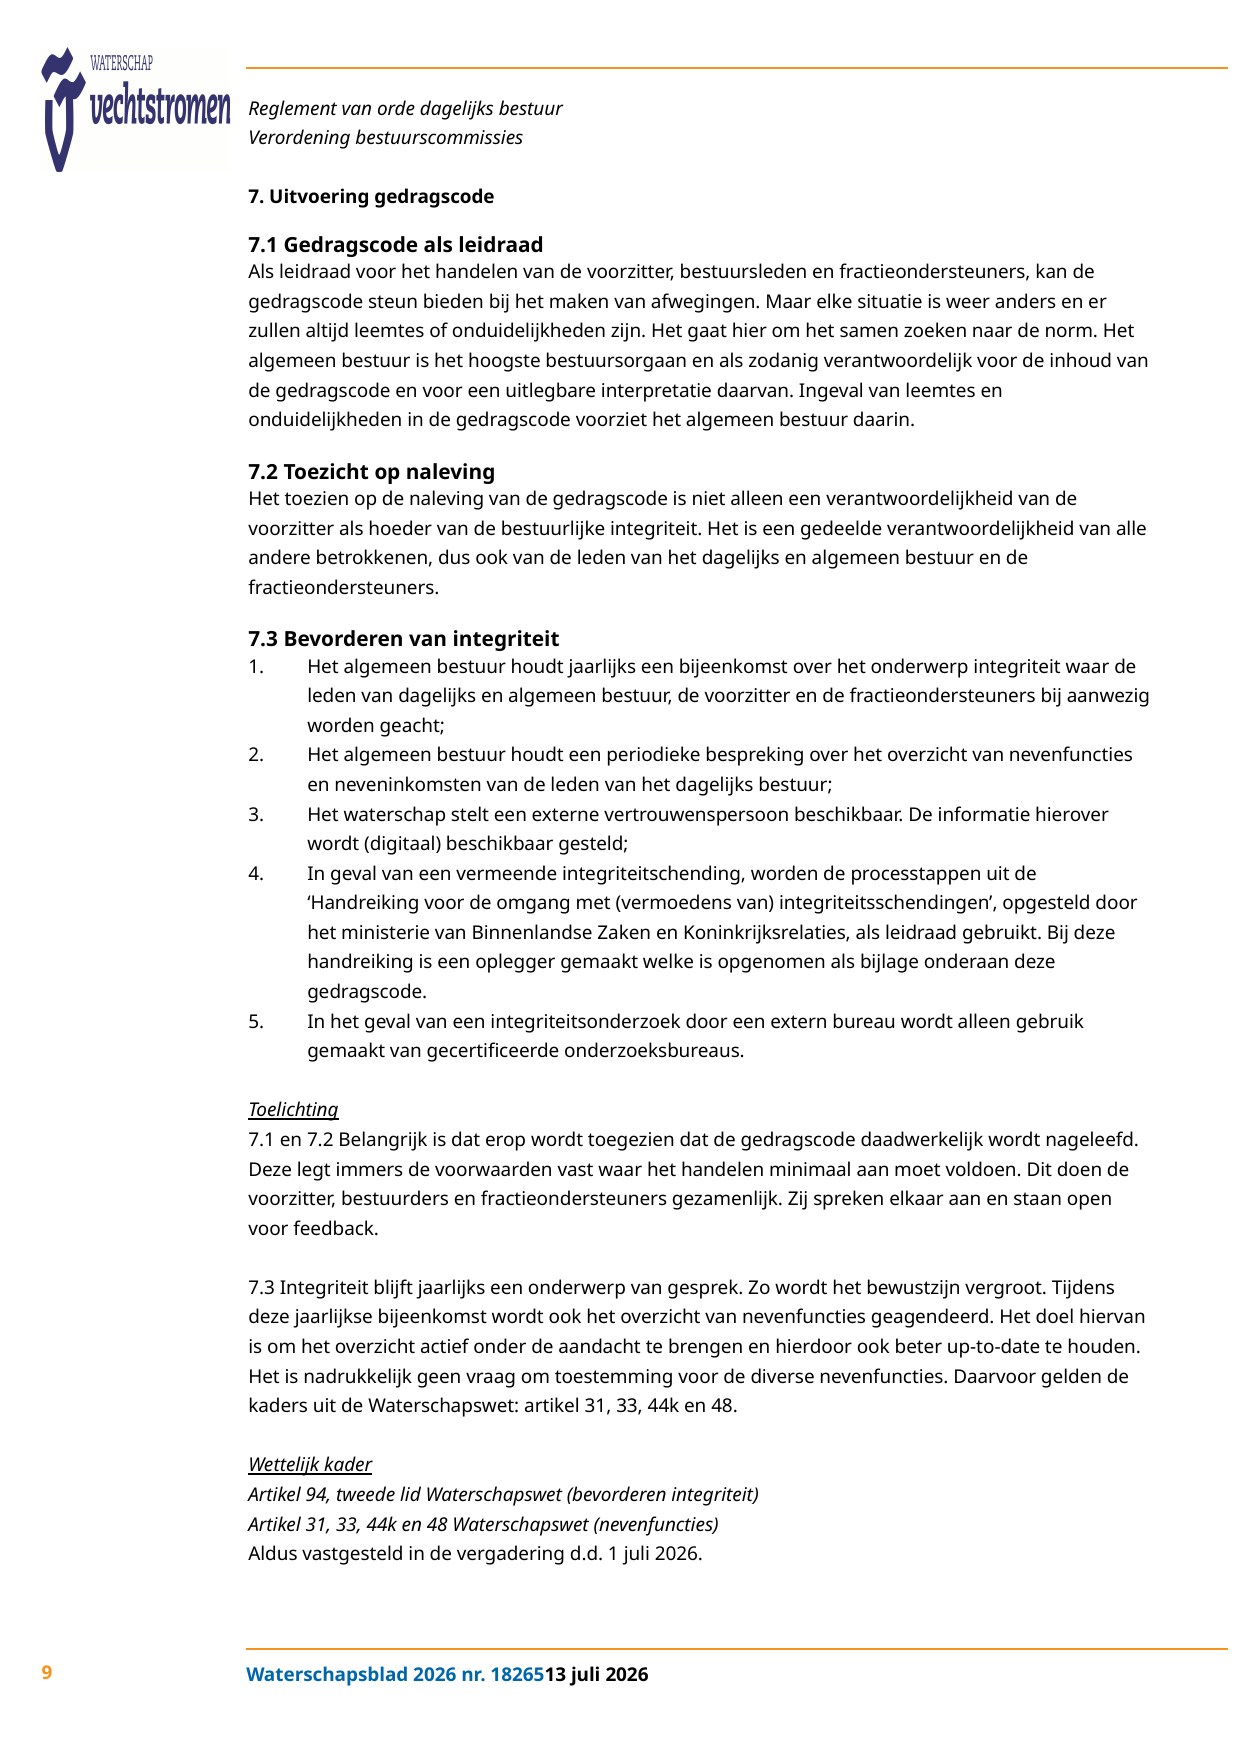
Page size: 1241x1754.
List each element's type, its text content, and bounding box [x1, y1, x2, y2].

picture [41, 47, 231, 172]
text 7.1 en 7.2 Belangrijk is dat erop wordt toegezien dat de gedragscode daadwerkelijk wordt nageleefd. Deze legt immers de voorwaarden vast waar het handelen minimaal aan moet voldoen. Dit doen de voorzitter, bestuurders en fractieondersteuners gezamenlijk. Zij spreken elkaar aan en staan open voor feedback. [248, 1126, 1152, 1241]
text Artikel 94, tweede lid Waterschapswet (bevorderen integriteit) [248, 1481, 1152, 1507]
text Wettelijk kader [248, 1452, 1152, 1477]
text 7.2 Toezicht op naleving [248, 457, 1152, 485]
list In het geval van een integriteitsonderzoek door een extern bureau wordt alleen gebruik gemaakt van gecertificeerde onderzoeksbureaus. [248, 1008, 1152, 1063]
text Verordening bestuurscommissies [248, 124, 1152, 150]
text Het toezien op de naleving van de gedragscode is niet alleen een verantwoordelijkheid van de voorzitter als hoeder van de bestuurlijke integriteit. Het is een gedeelde verantwoordelijkheid van alle andere betrokkenen, dus ook van de leden van het dagelijks en algemeen bestuur en de fractieondersteuners. [248, 485, 1152, 600]
text Reglement van orde dagelijks bestuur [248, 95, 1152, 121]
text Als leidraad voor het handelen van de voorzitter, bestuursleden en fractieondersteuners, kan de gedragscode steun bieden bij het maken van afwegingen. Maar elke situatie is weer anders en er zullen altijd leemtes of onduidelijkheden zijn. Het gaat hier om het samen zoeken naar de norm. Het algemeen bestuur is het hoogste bestuursorgaan en als zodanig verantwoordelijk voor de inhoud van de gedragscode en voor een uitlegbare interpretatie daarvan. Ingeval van leemtes en onduidelijkheden in de gedragscode voorziet het algemeen bestuur daarin. [248, 258, 1152, 432]
text 7.1 Gedragscode als leidraad [248, 230, 1152, 258]
list Het algemeen bestuur houdt een periodieke bespreking over het overzicht van nevenfuncties en neveninkomsten van de leden van het dagelijks bestuur; [248, 742, 1152, 797]
text 7.3 Integriteit blijft jaarlijks een onderwerp van gesprek. Zo wordt het bewustzijn vergroot. Tijdens deze jaarlijkse bijeenkomst wordt ook het overzicht van nevenfuncties geagendeerd. Het doel hiervan is om het overzicht actief onder de aandacht te brengen en hierdoor ook beter up-to-date te houden. Het is nadrukkelijk geen vraag om toestemming voor de diverse nevenfuncties. Daarvoor gelden de kaders uit de Waterschapswet: artikel 31, 33, 44k en 48. [248, 1274, 1152, 1418]
text Aldus vastgesteld in de vergadering d.d. 1 juli 2026. [248, 1540, 1152, 1566]
list Het algemeen bestuur houdt jaarlijks een bijeenkomst over het onderwerp integriteit waar de leden van dagelijks en algemeen bestuur, de voorzitter en de fractieondersteuners bij aanwezig worden geacht; [248, 653, 1152, 738]
text 7.3 Bevorderen van integriteit [248, 624, 1152, 653]
list In geval van een vermeende integriteitschending, worden de processtappen uit de ‘Handreiking voor de omgang met (vermoedens van) integriteitsschendingen’, opgesteld door het ministerie van Binnenlandse Zaken en Koninkrijksrelaties, als leidraad gebruikt. Bij deze handreiking is een oplegger gemaakt welke is opgenomen als bijlage onderaan deze gedragscode. [248, 860, 1152, 1004]
text Artikel 31, 33, 44k en 48 Waterschapswet (nevenfuncties) [248, 1511, 1152, 1537]
text 7. Uitvoering gedragscode [248, 183, 1152, 209]
text Toelichting [248, 1097, 1152, 1122]
list Het waterschap stelt een externe vertrouwenspersoon beschikbaar. De informatie hierover wordt (digitaal) beschikbaar gesteld; [248, 801, 1152, 856]
